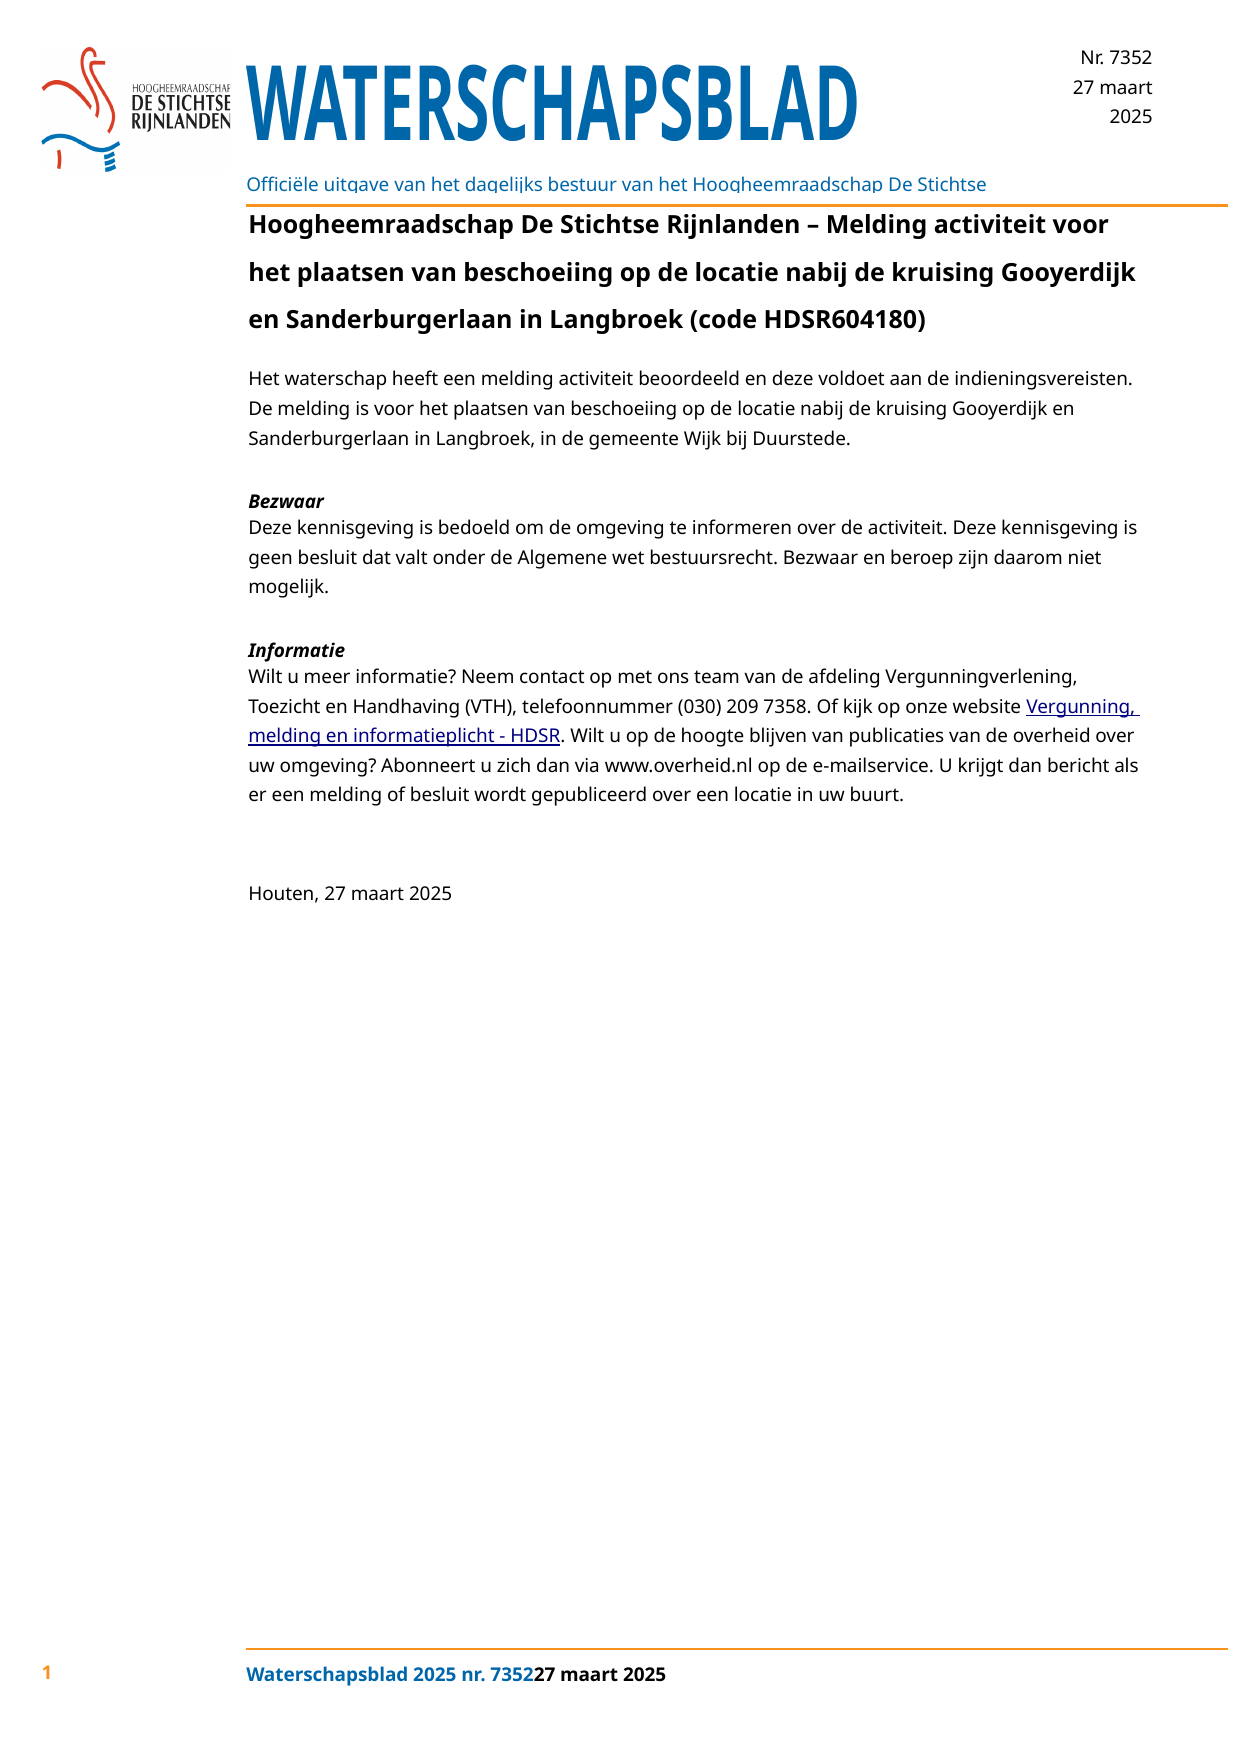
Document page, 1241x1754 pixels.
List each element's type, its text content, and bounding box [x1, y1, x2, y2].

text Houten, 27 maart 2025 [248, 880, 1152, 906]
text Wilt u meer informatie? Neem contact op met ons team van de afdeling Vergunningverlening, Toezicht en Handhaving (VTH), telefoonnummer (030) 209 7358. Of kijk op onze website Vergunning, melding en informatieplicht - HDSR. Wilt u op de hoogte blijven van publicaties van de overheid over uw omgeving? Abonneert u zich dan via www.overheid.nl op de e-mailservice. U krijgt dan bericht als er een melding of besluit wordt gepubliceerd over een locatie in uw buurt. [248, 663, 1152, 807]
text Bezwaar [248, 489, 1152, 514]
text Informatie [248, 637, 1152, 663]
text Het waterschap heeft een melding activiteit beoordeeld en deze voldoet aan de indieningsvereisten. De melding is voor het plaatsen van beschoeiing op de locatie nabij de kruising Gooyerdijk en Sanderburgerlaan in Langbroek, in de gemeente Wijk bij Duurstede. [248, 366, 1152, 450]
text Deze kennisgeving is bedoeld om de omgeving te informeren over de activiteit. Deze kennisgeving is geen besluit dat valt onder de Algemene wet bestuursrecht. Bezwaar en beroep zijn daarom niet mogelijk. [248, 514, 1152, 599]
picture [41, 47, 231, 172]
text Hoogheemraadschap De Stichtse Rijnlanden – Melding activiteit voor het plaatsen van beschoeiing op de locatie nabij de kruising Gooyerdijk en Sanderburgerlaan in Langbroek (code HDSR604180) [248, 207, 1152, 336]
